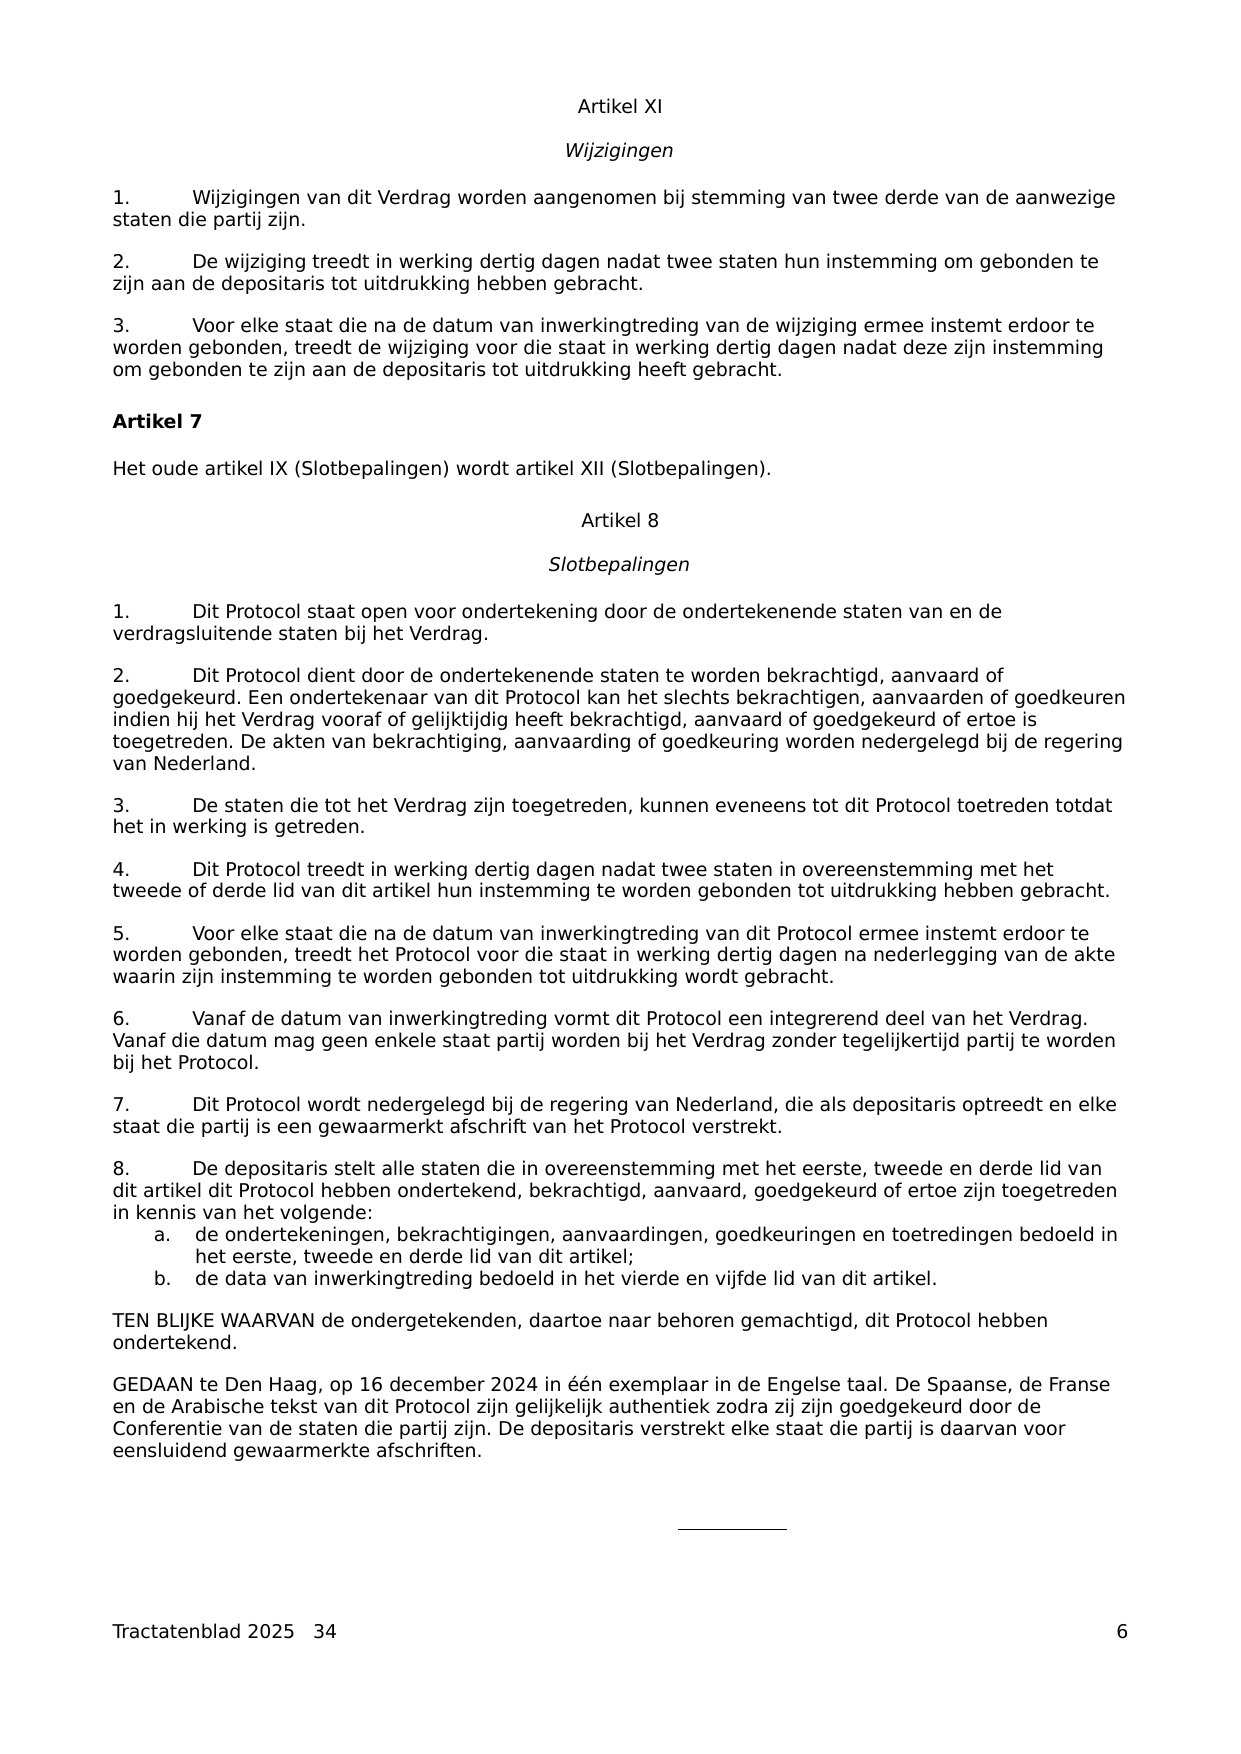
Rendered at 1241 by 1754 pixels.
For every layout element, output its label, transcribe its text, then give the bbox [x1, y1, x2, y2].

text a. de ondertekeningen, bekrachtigingen, aanvaardingen, goedkeuringen en toetredingen bedoeld in het eerste, tweede en derde lid van dit artikel; [153, 1224, 1128, 1268]
text 2. Dit Protocol dient door de ondertekenende staten te worden bekrachtigd, aanvaard of goedgekeurd. Een ondertekenaar van dit Protocol kan het slechts bekrachtigen, aanvaarden of goedkeuren indien hij het Verdrag vooraf of gelijktijdig heeft bekrachtigd, aanvaard of goedgekeurd of ertoe is toegetreden. De akten van bekrachtiging, aanvaarding of goedkeuring worden nedergelegd bij de regering van Nederland. [112, 664, 1128, 774]
subtitle Artikel 8 Slotbepalingen [112, 510, 1128, 576]
subtitle Artikel XI Wijzigingen [112, 96, 1128, 162]
text 6. Vanaf de datum van inwerkingtreding vormt dit Protocol een integrerend deel van het Verdrag. Vanaf die datum mag geen enkele staat partij worden bij het Verdrag zonder tegelijkertijd partij te worden bij het Protocol. [112, 1008, 1128, 1074]
text 5. Voor elke staat die na de datum van inwerkingtreding van dit Protocol ermee instemt erdoor te worden gebonden, treedt het Protocol voor die staat in werking dertig dagen na nederlegging van de akte waarin zijn instemming te worden gebonden tot uitdrukking wordt gebracht. [112, 922, 1128, 988]
text 4. Dit Protocol treedt in werking dertig dagen nadat twee staten in overeenstemming met het tweede of derde lid van dit artikel hun instemming te worden gebonden tot uitdrukking hebben gebracht. [112, 858, 1128, 902]
text GEDAAN te Den Haag, op 16 december 2024 in één exemplaar in de Engelse taal. De Spaanse, de Franse en de Arabische tekst van dit Protocol zijn gelijkelijk authentiek zodra zij zijn goedgekeurd door de Conferentie van de staten die partij zijn. De depositaris verstrekt elke staat die partij is daarvan voor eensluidend gewaarmerkte afschriften. [112, 1374, 1128, 1462]
text 3. De staten die tot het Verdrag zijn toegetreden, kunnen eveneens tot dit Protocol toetreden totdat het in werking is getreden. [112, 794, 1128, 838]
text 2. De wijziging treedt in werking dertig dagen nadat twee staten hun instemming om gebonden te zijn aan de depositaris tot uitdrukking hebben gebracht. [112, 251, 1128, 295]
text 3. Voor elke staat die na de datum van inwerkingtreding van de wijziging ermee instemt erdoor te worden gebonden, treedt de wijziging voor die staat in werking dertig dagen nadat deze zijn instemming om gebonden te zijn aan de depositaris tot uitdrukking heeft gebracht. [112, 315, 1128, 381]
subtitle Artikel 7 [112, 411, 1128, 433]
text 1. Wijzigingen van dit Verdrag worden aangenomen bij stemming van twee derde van de aanwezige staten die partij zijn. [112, 187, 1128, 231]
text 8. De depositaris stelt alle staten die in overeenstemming met het eerste, tweede en derde lid van dit artikel dit Protocol hebben ondertekend, bekrachtigd, aanvaard, goedgekeurd of ertoe zijn toegetreden in kennis van het volgende: [112, 1158, 1128, 1224]
text b. de data van inwerkingtreding bedoeld in het vierde en vijfde lid van dit artikel. [153, 1268, 1128, 1290]
text 7. Dit Protocol wordt nedergelegd bij de regering van Nederland, die als depositaris optreedt en elke staat die partij is een gewaarmerkt afschrift van het Protocol verstrekt. [112, 1094, 1128, 1138]
text Het oude artikel IX (Slotbepalingen) wordt artikel XII (Slotbepalingen). [112, 458, 1128, 480]
text TEN BLIJKE WAARVAN de ondergetekenden, daartoe naar behoren gemachtigd, dit Protocol hebben ondertekend. [112, 1310, 1128, 1354]
text 1. Dit Protocol staat open voor ondertekening door de ondertekenende staten van en de verdragsluitende staten bij het Verdrag. [112, 601, 1128, 644]
